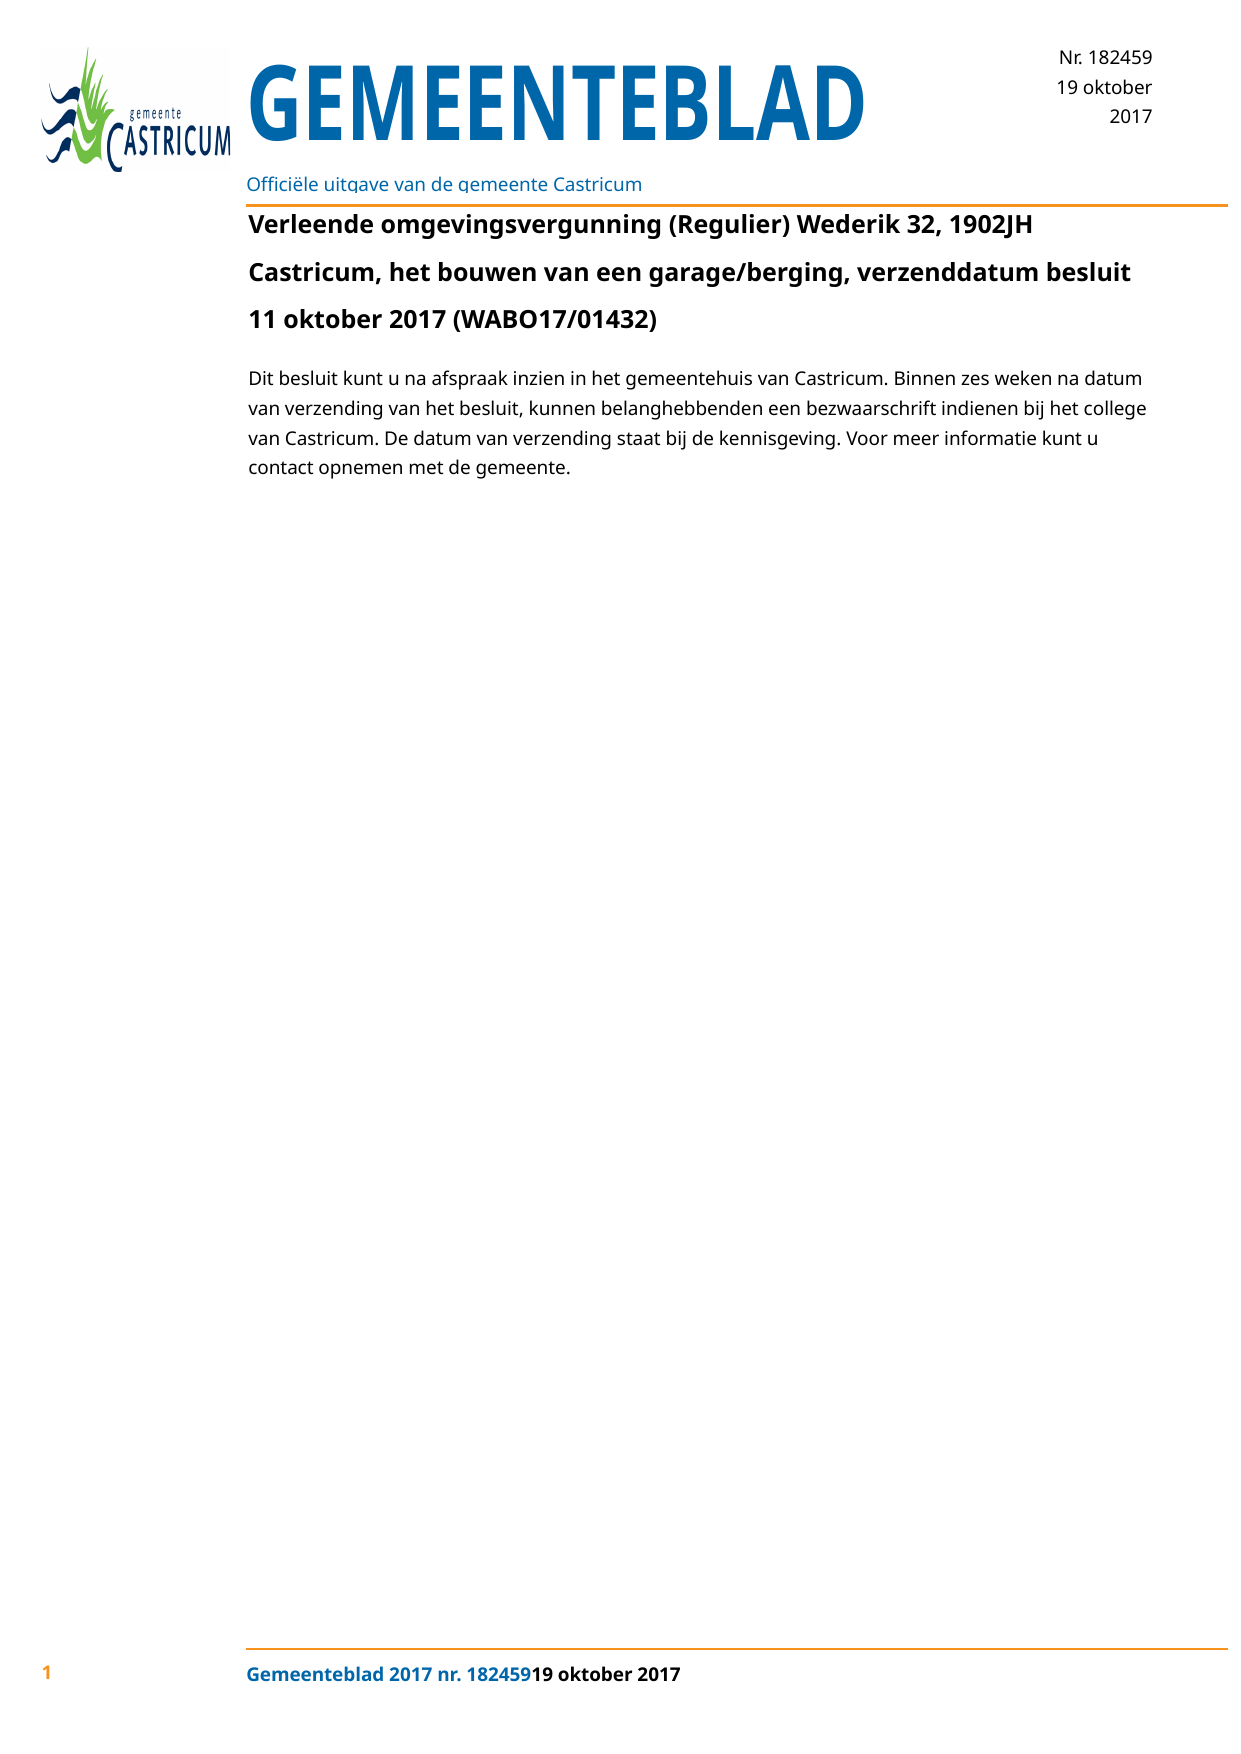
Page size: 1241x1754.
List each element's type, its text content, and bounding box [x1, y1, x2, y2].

text Verleende omgevingsvergunning (Regulier) Wederik 32, 1902JH Castricum, het bouwen van een garage/berging, verzenddatum besluit 11 oktober 2017 (WABO17/01432) [248, 207, 1152, 336]
picture [41, 47, 231, 172]
text Dit besluit kunt u na afspraak inzien in het gemeentehuis van Castricum. Binnen zes weken na datum van verzending van het besluit, kunnen belanghebbenden een bezwaarschrift indienen bij het college van Castricum. De datum van verzending staat bij de kennisgeving. Voor meer informatie kunt u contact opnemen met de gemeente. [248, 366, 1152, 480]
